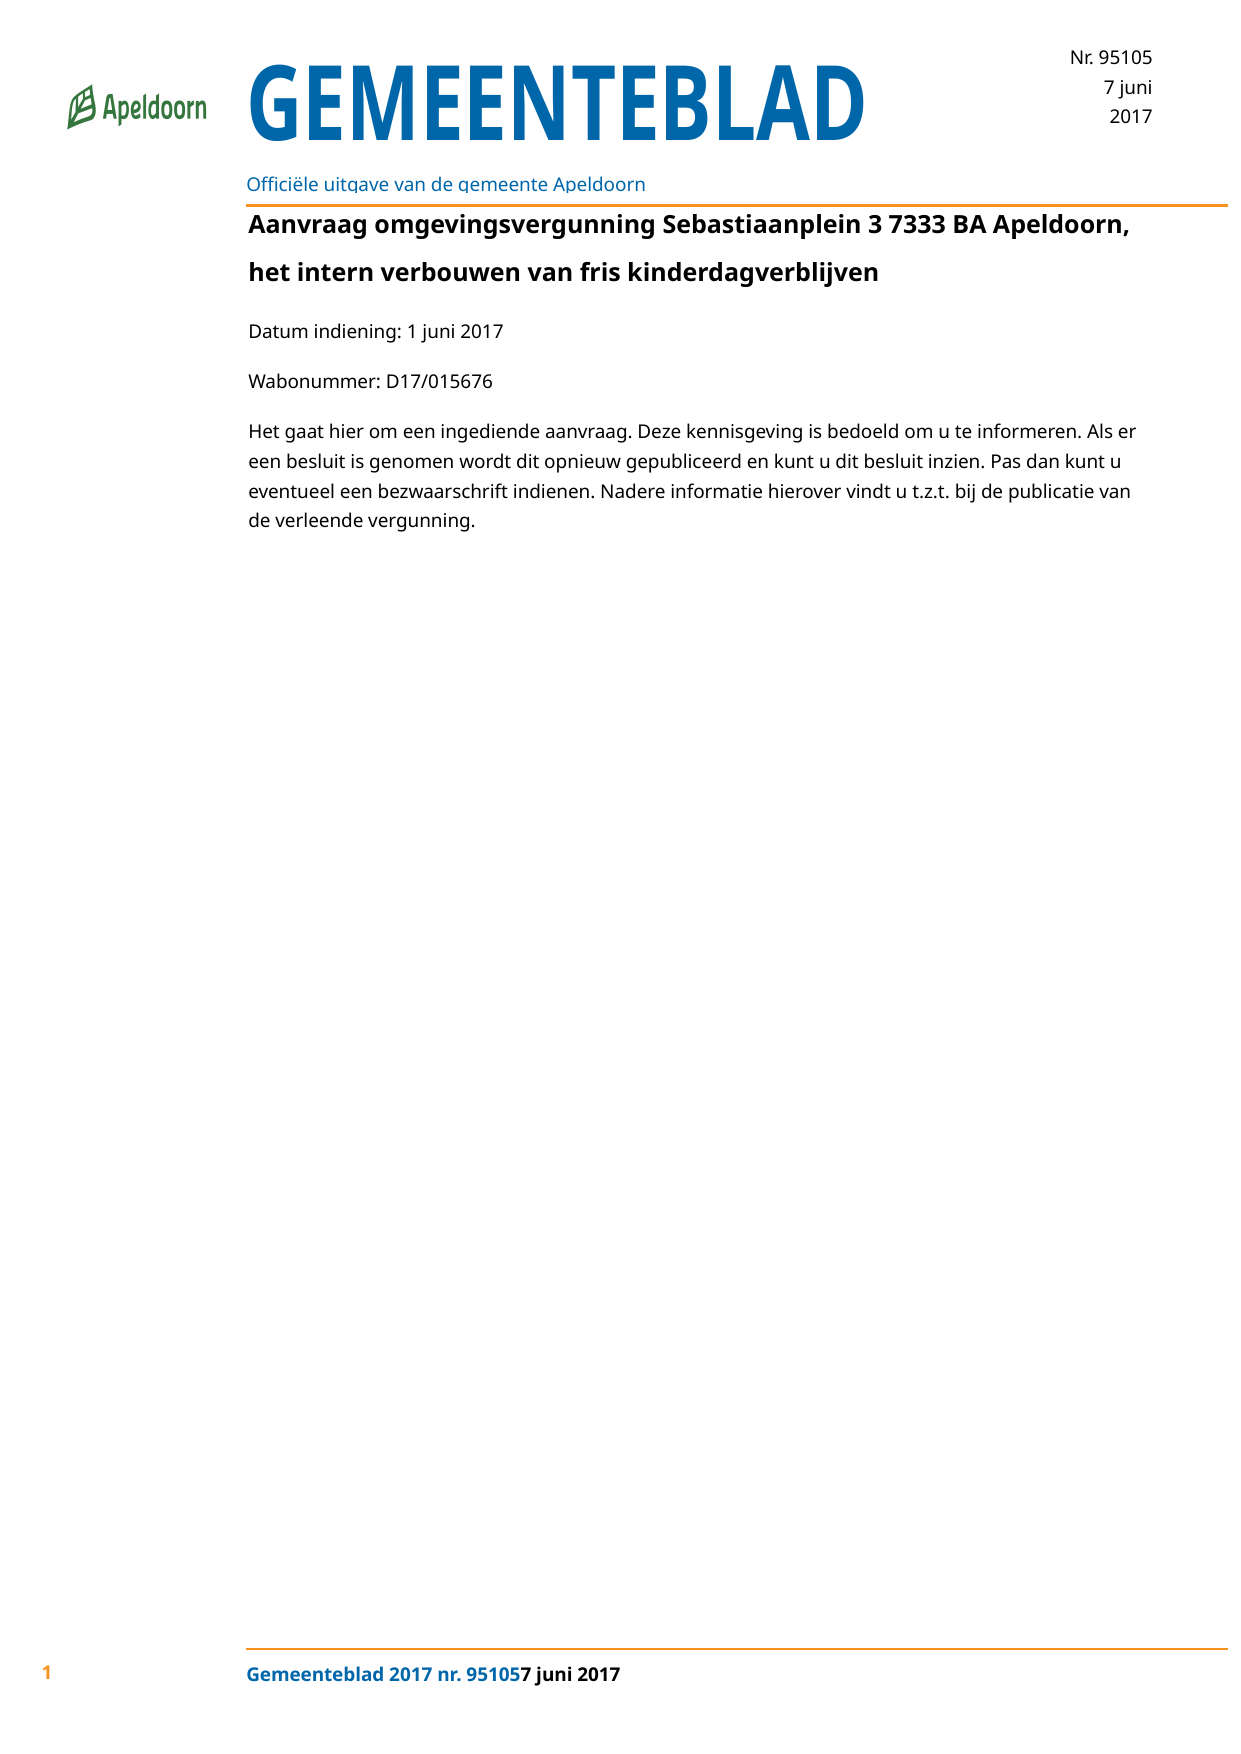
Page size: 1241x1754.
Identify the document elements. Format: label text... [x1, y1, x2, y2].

text Datum indiening: 1 juni 2017 [248, 318, 1152, 344]
text Het gaat hier om een ingediende aanvraag. Deze kennisgeving is bedoeld om u te informeren. Als er een besluit is genomen wordt dit opnieuw gepubliceerd en kunt u dit besluit inzien. Pas dan kunt u eventueel een bezwaarschrift indienen. Nadere informatie hierover vindt u t.z.t. bij de publicatie van de verleende vergunning. [248, 419, 1152, 533]
picture [41, 47, 231, 172]
text Wabonummer: D17/015676 [248, 368, 1152, 394]
text Aanvraag omgevingsvergunning Sebastiaanplein 3 7333 BA Apeldoorn, het intern verbouwen van fris kinderdagverblijven [248, 207, 1152, 288]
